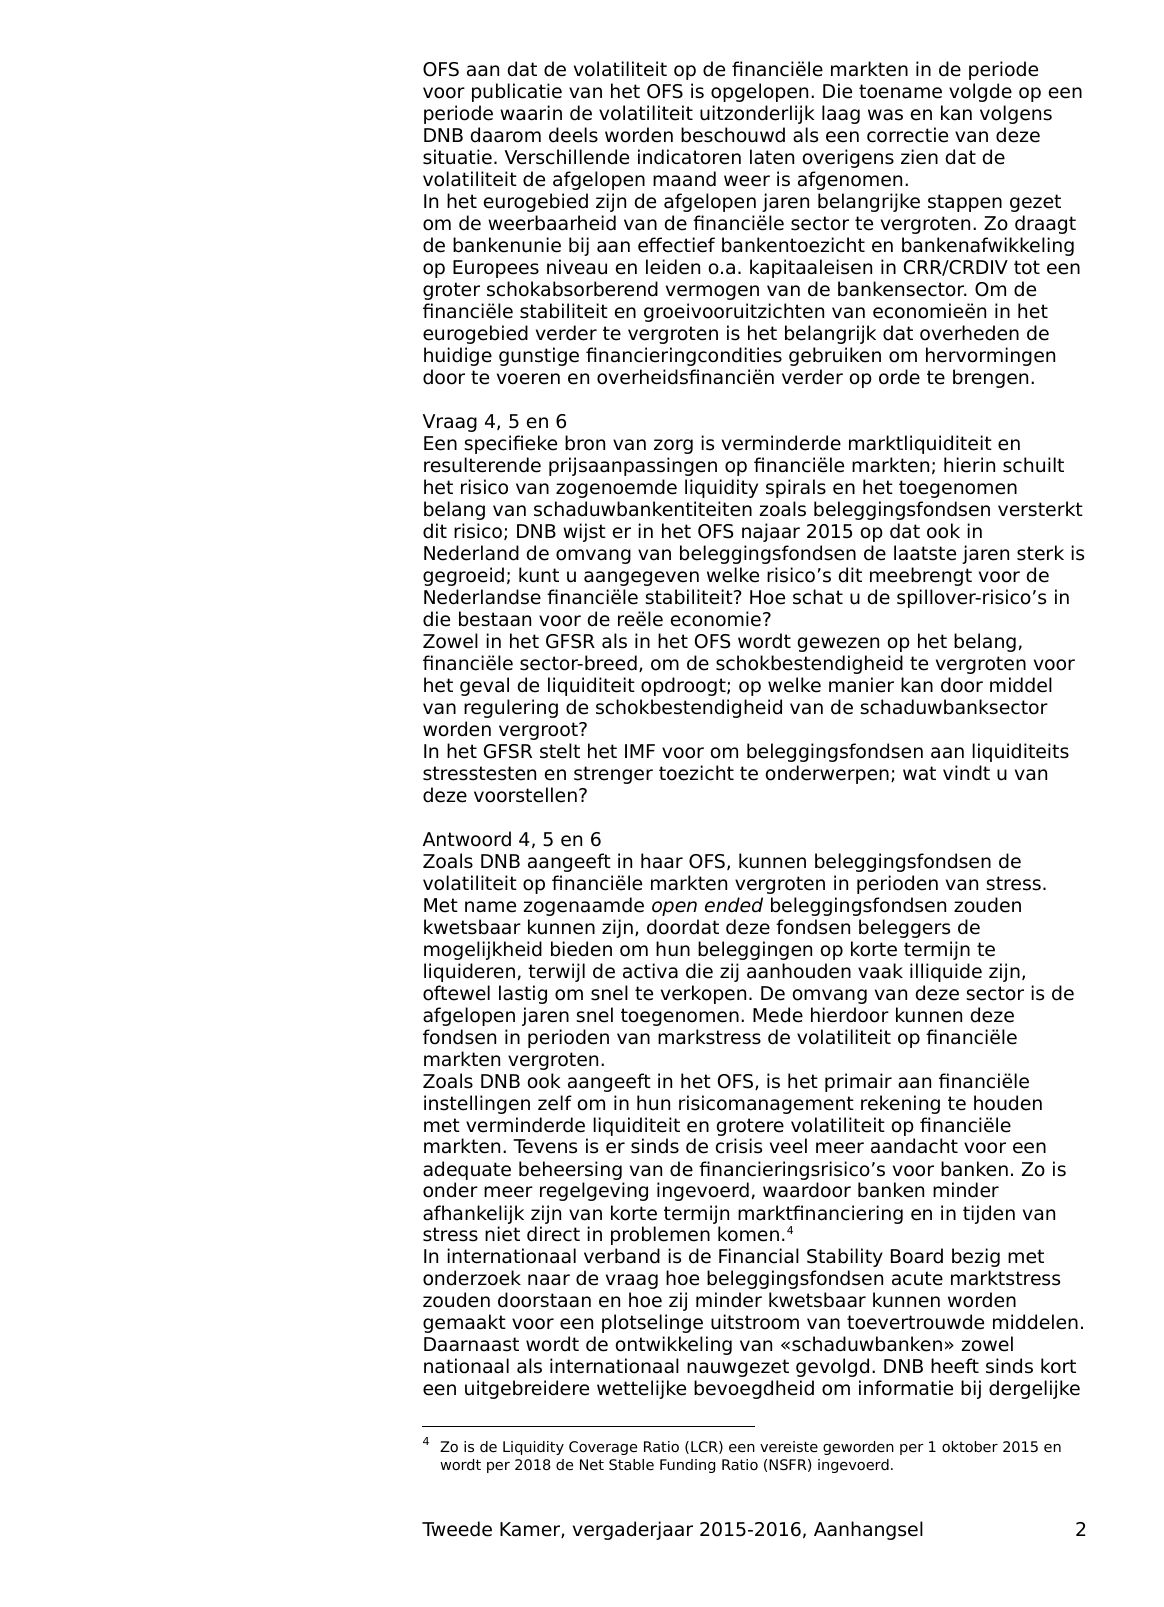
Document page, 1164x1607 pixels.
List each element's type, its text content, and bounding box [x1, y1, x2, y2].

text In het eurogebied zijn de afgelopen jaren belangrijke stappen gezet om de weerbaarheid van de financiële sector te vergroten. Zo draagt de bankenunie bij aan effectief bankentoezicht en bankenafwikkeling op Europees niveau en leiden o.a. kapitaaleisen in CRR/CRDIV tot een groter schokabsorberend vermogen van de bankensector. Om de financiële stabiliteit en groeivooruitzichten van economieën in het eurogebied verder te vergroten is het belangrijk dat overheden de huidige gunstige financieringcondities gebruiken om hervormingen door te voeren en overheidsfinanciën verder op orde te brengen. [422, 191, 1087, 389]
text Zoals DNB aangeeft in haar OFS, kunnen beleggingsfondsen de volatiliteit op financiële markten vergroten in perioden van stress. Met name zogenaamde open ended beleggingsfondsen zouden kwetsbaar kunnen zijn, doordat deze fondsen beleggers de mogelijkheid bieden om hun beleggingen op korte termijn te liquideren, terwijl de activa die zij aanhouden vaak illiquide zijn, oftewel lastig om snel te verkopen. De omvang van deze sector is de afgelopen jaren snel toegenomen. Mede hierdoor kunnen deze fondsen in perioden van markstress de volatiliteit op financiële markten vergroten. [422, 851, 1087, 1071]
text OFS aan dat de volatiliteit op de financiële markten in de periode voor publicatie van het OFS is opgelopen. Die toename volgde op een periode waarin de volatiliteit uitzonderlijk laag was en kan volgens DNB daarom deels worden beschouwd als een correctie van deze situatie. Verschillende indicatoren laten overigens zien dat de volatiliteit de afgelopen maand weer is afgenomen. [422, 59, 1087, 191]
text Zoals DNB ook aangeeft in het OFS, is het primair aan financiële instellingen zelf om in hun risicomanagement rekening te houden met verminderde liquiditeit en grotere volatiliteit op financiële markten. Tevens is er sinds de crisis veel meer aandacht voor een adequate beheersing van de financieringsrisico’s voor banken. Zo is onder meer regelgeving ingevoerd, waardoor banken minder afhankelijk zijn van korte termijn marktfinanciering en in tijden van stress niet direct in problemen komen. [422, 1071, 1087, 1246]
text Antwoord 4, 5 en 6 [422, 829, 1087, 851]
text Zowel in het GFSR als in het OFS wordt gewezen op het belang, financiële sector-breed, om de schokbestendigheid te vergroten voor het geval de liquiditeit opdroogt; op welke manier kan door middel van regulering de schokbestendigheid van de schaduwbanksector worden vergroot? [422, 631, 1087, 741]
text Zo is de Liquidity Coverage Ratio (LCR) een vereiste geworden per 1 oktober 2015 en wordt per 2018 de Net Stable Funding Ratio (NSFR) ingevoerd. [422, 1435, 1087, 1474]
text In het GFSR stelt het IMF voor om beleggingsfondsen aan liquiditeits stresstesten en strenger toezicht te onderwerpen; wat vindt u van deze voorstellen? [422, 741, 1087, 807]
text In internationaal verband is de Financial Stability Board bezig met onderzoek naar de vraag hoe beleggingsfondsen acute marktstress zouden doorstaan en hoe zij minder kwetsbaar kunnen worden gemaakt voor een plotselinge uitstroom van toevertrouwde middelen. Daarnaast wordt de ontwikkeling van «schaduwbanken» zowel nationaal als internationaal nauwgezet gevolgd. DNB heeft sinds kort een uitgebreidere wettelijke bevoegdheid om informatie bij dergelijke [422, 1246, 1087, 1400]
text Een specifieke bron van zorg is verminderde marktliquiditeit en resulterende prijsaanpassingen op financiële markten; hierin schuilt het risico van zogenoemde liquidity spirals en het toegenomen belang van schaduwbankentiteiten zoals beleggingsfondsen versterkt dit risico; DNB wijst er in het OFS najaar 2015 op dat ook in Nederland de omvang van beleggingsfondsen de laatste jaren sterk is gegroeid; kunt u aangegeven welke risico’s dit meebrengt voor de Nederlandse financiële stabiliteit? Hoe schat u de spillover-risico’s in die bestaan voor de reële economie? [422, 433, 1087, 631]
text Vraag 4, 5 en 6 [422, 411, 1087, 433]
